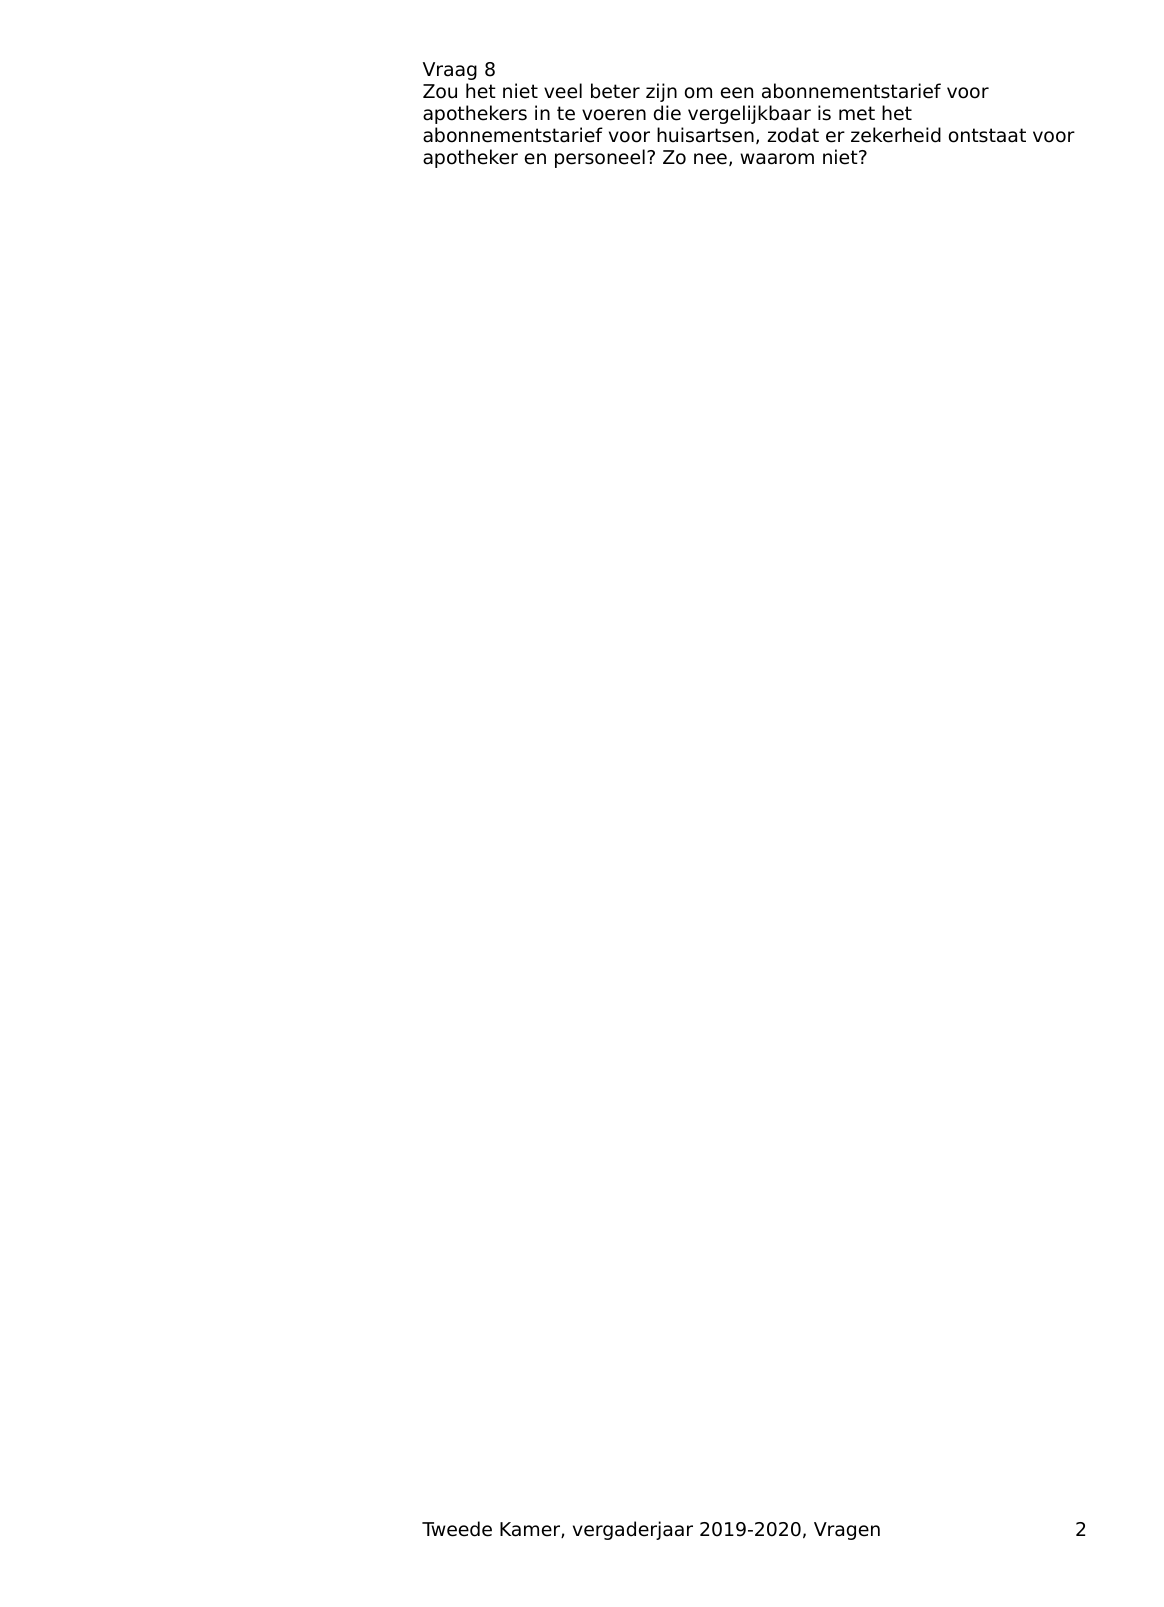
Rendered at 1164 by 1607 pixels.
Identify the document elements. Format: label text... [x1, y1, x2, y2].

text Vraag 8 [422, 59, 1087, 81]
text Zou het niet veel beter zijn om een abonnementstarief voor apothekers in te voeren die vergelijkbaar is met het abonnementstarief voor huisartsen, zodat er zekerheid ontstaat voor apotheker en personeel? Zo nee, waarom niet? [422, 81, 1087, 169]
